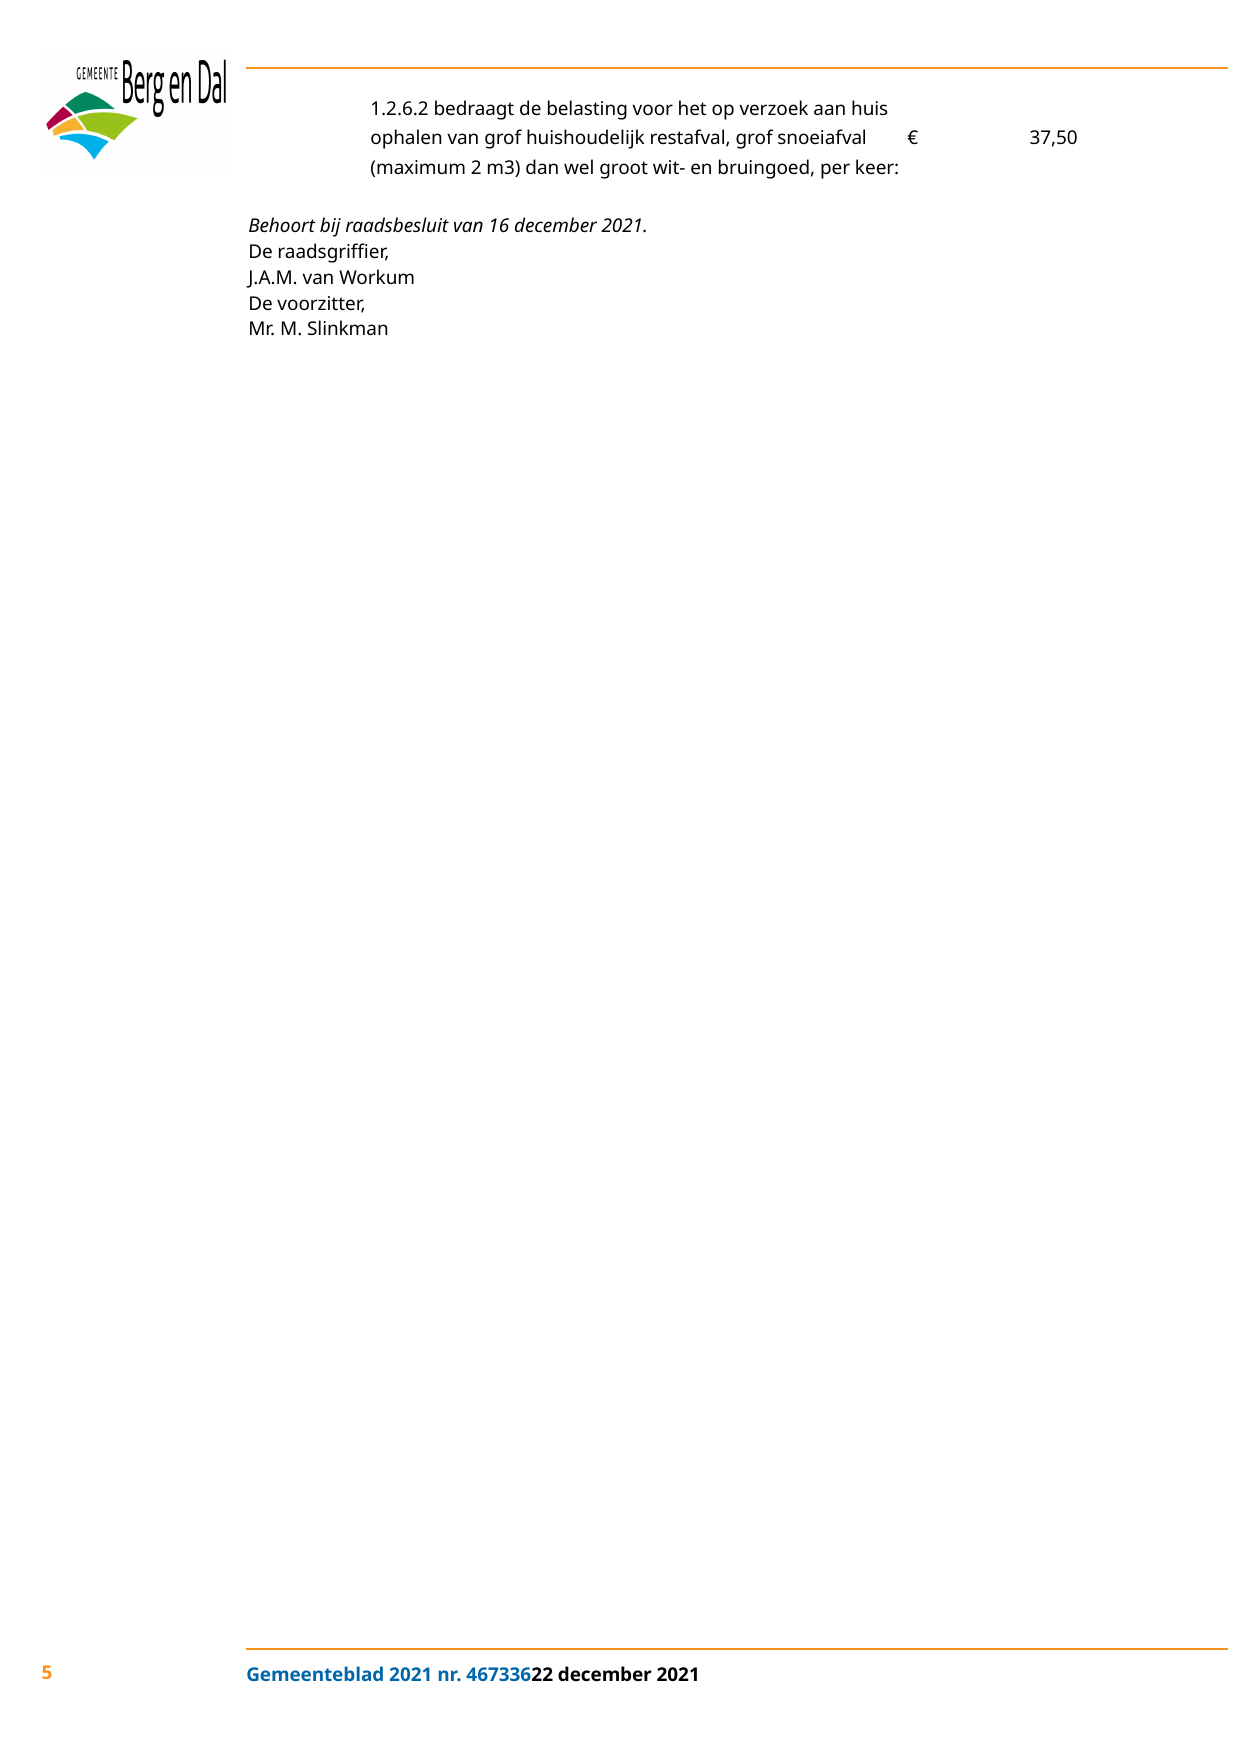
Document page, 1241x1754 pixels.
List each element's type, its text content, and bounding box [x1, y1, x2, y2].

text J.A.M. van Workum [248, 264, 1152, 290]
text De voorzitter, [248, 290, 1152, 315]
picture [41, 47, 231, 172]
table_cell [248, 95, 370, 180]
table_cell 1.2.6.2 bedraagt de belasting voor het op verzoek aan huis ophalen van grof huishoudelijk restafval, grof snoeiafval (maximum 2 m3) dan wel groot wit- en bruingoed, per keer: [370, 95, 907, 180]
text De raadsgriffier, [248, 238, 1152, 264]
text Behoort bij raadsbesluit van 16 december 2021. [248, 212, 1152, 238]
text Mr. M. Slinkman [248, 315, 1152, 341]
table_cell 37,50 [1029, 95, 1152, 180]
table_cell € [907, 95, 1029, 180]
